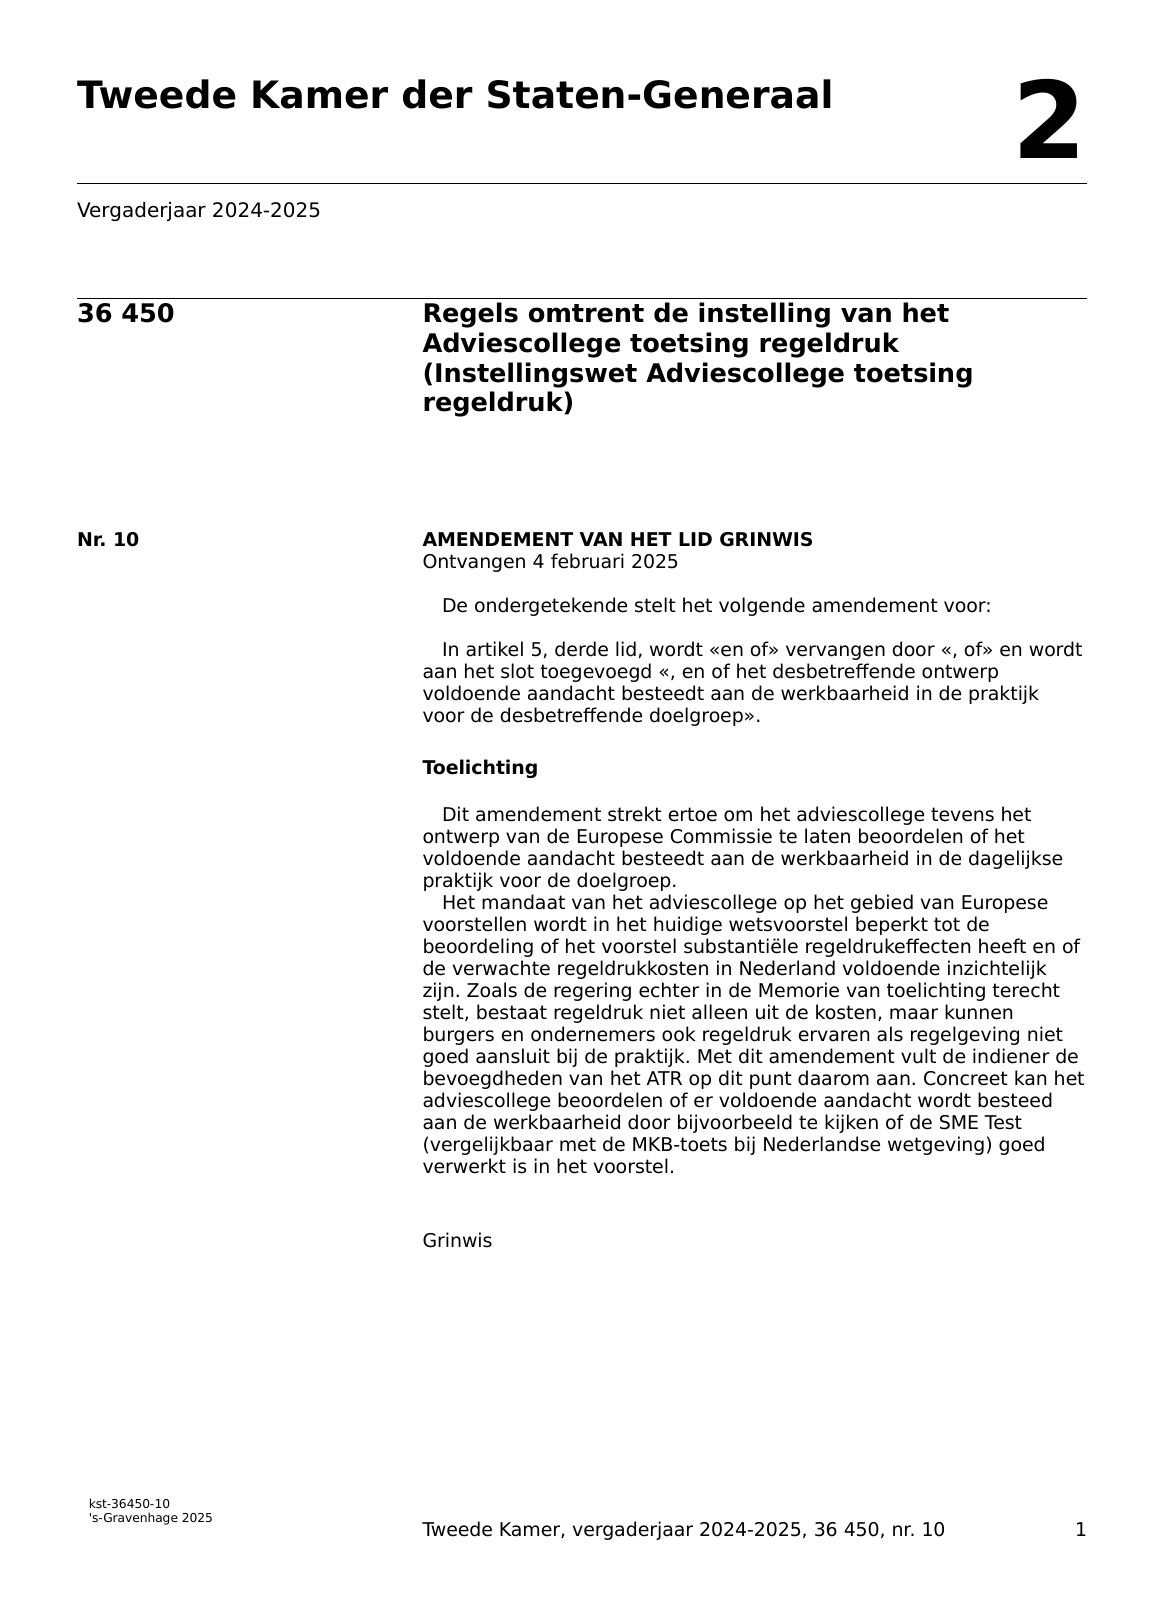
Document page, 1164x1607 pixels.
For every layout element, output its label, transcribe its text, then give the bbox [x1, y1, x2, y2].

text kst-36450-10 [88, 1497, 323, 1511]
text Het mandaat van het adviescollege op het gebied van Europese voorstellen wordt in het huidige wetsvoorstel beperkt tot de beoordeling of het voorstel substantiële regeldrukeffecten heeft en of de verwachte regeldrukkosten in Nederland voldoende inzichtelijk zijn. Zoals de regering echter in de Memorie van toelichting terecht stelt, bestaat regeldruk niet alleen uit de kosten, maar kunnen burgers en ondernemers ook regeldruk ervaren als regelgeving niet goed aansluit bij de praktijk. Met dit amendement vult de indiener de bevoegdheden van het ATR op dit punt daarom aan. Concreet kan het adviescollege beoordelen of er voldoende aandacht wordt besteed aan de werkbaarheid door bijvoorbeeld te kijken of de SME Test (vergelijkbaar met de MKB-toets bij Nederlandse wetgeving) goed verwerkt is in het voorstel. [422, 892, 1087, 1178]
text In artikel 5, derde lid, wordt «en of» vervangen door «, of» en wordt aan het slot toegevoegd «, en of het desbetreffende ontwerp voldoende aandacht besteedt aan de werkbaarheid in de praktijk voor de desbetreffende doelgroep». [422, 639, 1087, 727]
subtitle Nr. 10 AMENDEMENT VAN HET LID GRINWIS [77, 529, 1087, 551]
text De ondergetekende stelt het volgende amendement voor: [422, 595, 1087, 617]
text 's-Gravenhage 2025 [88, 1511, 323, 1525]
text Ontvangen 4 februari 2025 [422, 551, 1087, 573]
table_cell Vergaderjaar 2024-2025 [77, 184, 1087, 298]
table_header Tweede Kamer der Staten-Generaal [77, 59, 886, 183]
text Dit amendement strekt ertoe om het adviescollege tevens het ontwerp van de Europese Commissie te laten beoordelen of het voldoende aandacht besteedt aan de werkbaarheid in de dagelijkse praktijk voor de doelgroep. [422, 804, 1087, 892]
text Grinwis [422, 1208, 1087, 1252]
subtitle 36 450 Regels omtrent de instelling van het Adviescollege toetsing regeldruk (Instellingswet Adviescollege toetsing regeldruk) [77, 299, 1087, 418]
table_header 2 [886, 59, 1087, 183]
subtitle Toelichting [422, 757, 1087, 779]
